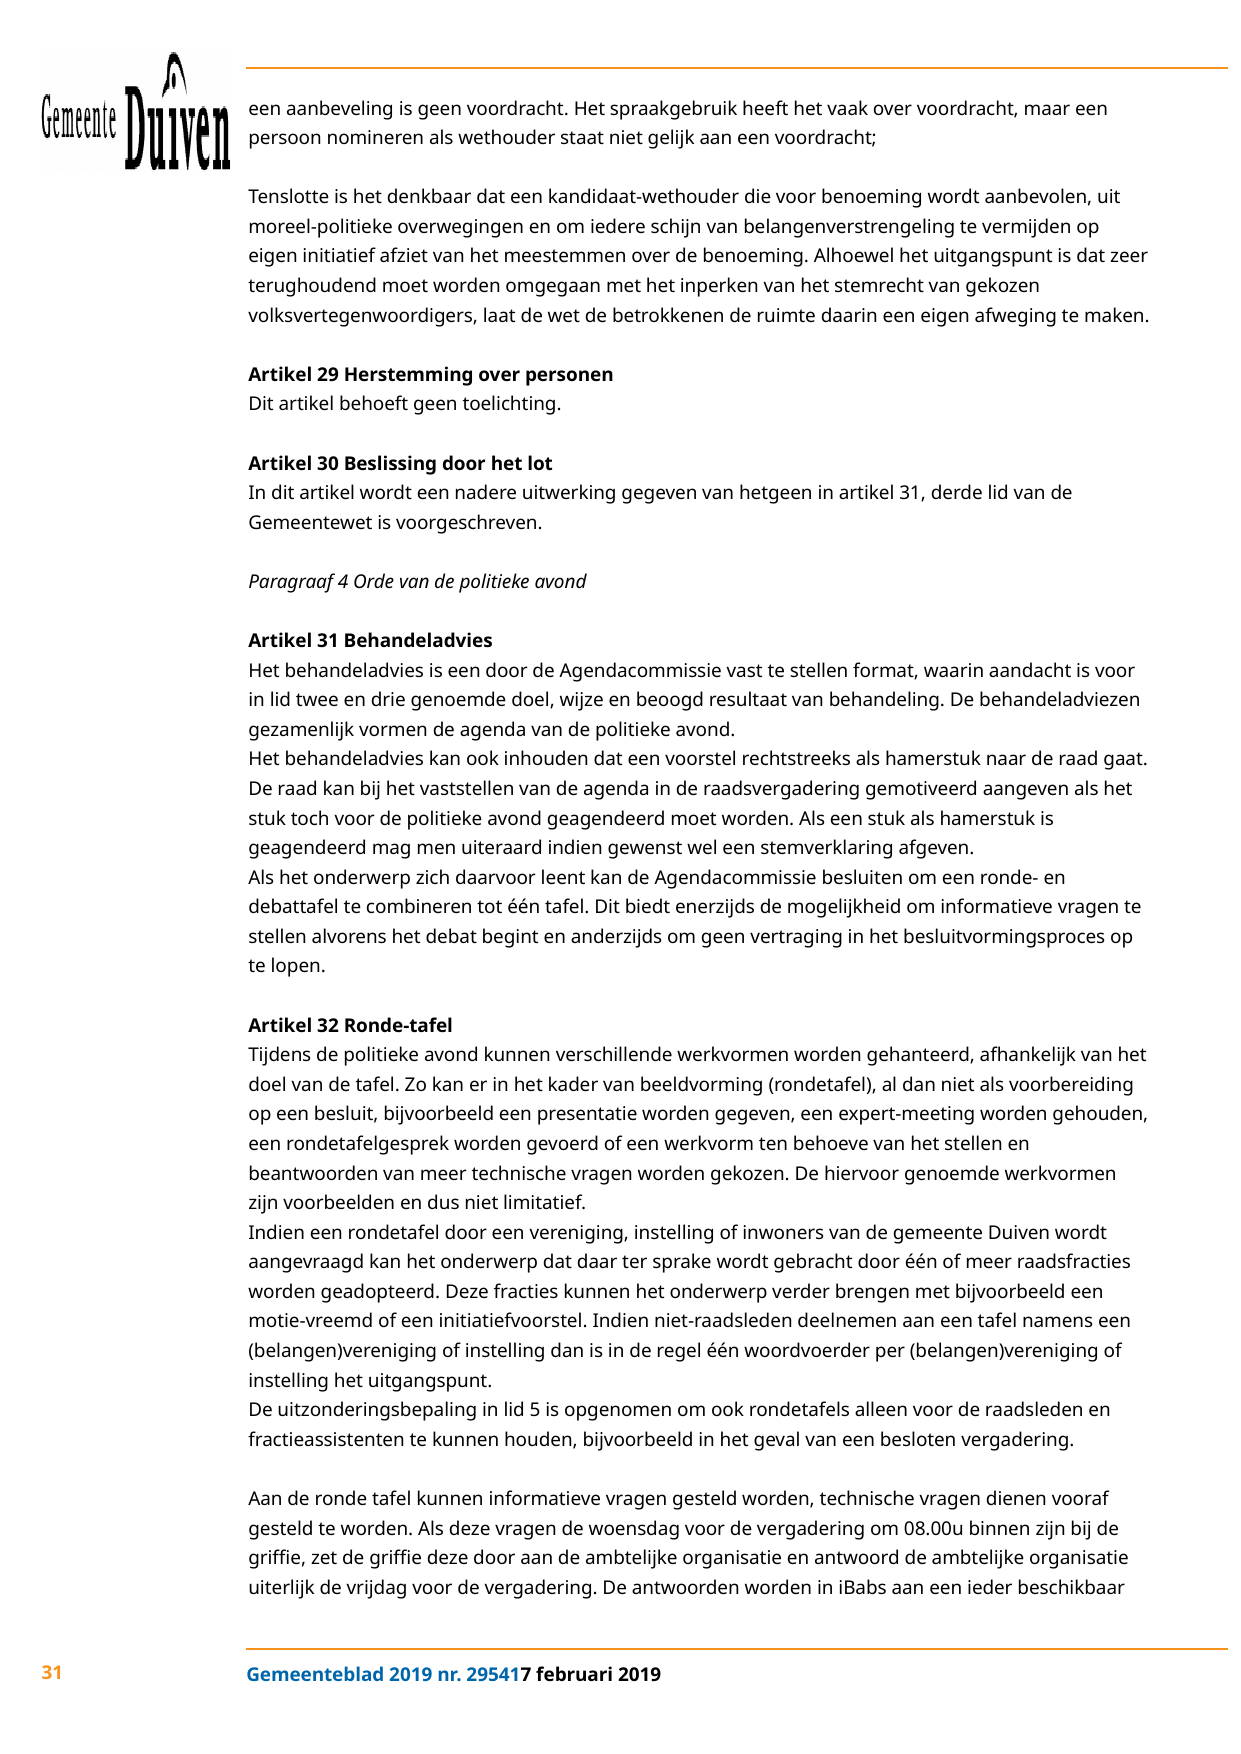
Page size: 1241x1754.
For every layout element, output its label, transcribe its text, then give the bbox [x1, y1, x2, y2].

text een aanbeveling is geen voordracht. Het spraakgebruik heeft het vaak over voordracht, maar een persoon nomineren als wethouder staat niet gelijk aan een voordracht; [248, 95, 1152, 150]
text Aan de ronde tafel kunnen informatieve vragen gesteld worden, technische vragen dienen vooraf gesteld te worden. Als deze vragen de woensdag voor de vergadering om 08.00u binnen zijn bij de griffie, zet de griffie deze door aan de ambtelijke organisatie en antwoord de ambtelijke organisatie uiterlijk de vrijdag voor de vergadering. De antwoorden worden in iBabs aan een ieder beschikbaar [248, 1485, 1152, 1600]
text De uitzonderingsbepaling in lid 5 is opgenomen om ook rondetafels alleen voor de raadsleden en fractieassistenten te kunnen houden, bijvoorbeeld in het geval van een besloten vergadering. [248, 1396, 1152, 1452]
text Artikel 29 Herstemming over personen [248, 361, 1152, 387]
text Artikel 31 Behandeladvies [248, 627, 1152, 653]
text Dit artikel behoeft geen toelichting. [248, 391, 1152, 416]
text Het behandeladvies is een door de Agendacommissie vast te stellen format, waarin aandacht is voor in lid twee en drie genoemde doel, wijze en beoogd resultaat van behandeling. De behandeladviezen gezamenlijk vormen de agenda van de politieke avond. [248, 657, 1152, 742]
text Tijdens de politieke avond kunnen verschillende werkvormen worden gehanteerd, afhankelijk van het doel van de tafel. Zo kan er in het kader van beeldvorming (rondetafel), al dan niet als voorbereiding op een besluit, bijvoorbeeld een presentatie worden gegeven, een expert-meeting worden gehouden, een rondetafelgesprek worden gevoerd of een werkvorm ten behoeve van het stellen en beantwoorden van meer technische vragen worden gekozen. De hiervoor genoemde werkvormen zijn voorbeelden en dus niet limitatief. [248, 1041, 1152, 1215]
text Indien een rondetafel door een vereniging, instelling of inwoners van de gemeente Duiven wordt aangevraagd kan het onderwerp dat daar ter sprake wordt gebracht door één of meer raadsfracties worden geadopteerd. Deze fracties kunnen het onderwerp verder brengen met bijvoorbeeld een motie-vreemd of een initiatiefvoorstel. Indien niet-raadsleden deelnemen aan een tafel namens een (belangen)vereniging of instelling dan is in de regel één woordvoerder per (belangen)vereniging of instelling het uitgangspunt. [248, 1219, 1152, 1393]
text Artikel 32 Ronde-tafel [248, 1012, 1152, 1038]
text Paragraaf 4 Orde van de politieke avond [248, 568, 1152, 594]
text Artikel 30 Beslissing door het lot [248, 450, 1152, 476]
text In dit artikel wordt een nadere uitwerking gegeven van hetgeen in artikel 31, derde lid van de Gemeentewet is voorgeschreven. [248, 479, 1152, 535]
picture [41, 47, 231, 172]
text Het behandeladvies kan ook inhouden dat een voorstel rechtstreeks als hamerstuk naar de raad gaat. De raad kan bij het vaststellen van de agenda in de raadsvergadering gemotiveerd aangeven als het stuk toch voor de politieke avond geagendeerd moet worden. Als een stuk als hamerstuk is geagendeerd mag men uiteraard indien gewenst wel een stemverklaring afgeven. [248, 746, 1152, 860]
text Als het onderwerp zich daarvoor leent kan de Agendacommissie besluiten om een ronde- en debattafel te combineren tot één tafel. Dit biedt enerzijds de mogelijkheid om informatieve vragen te stellen alvorens het debat begint en anderzijds om geen vertraging in het besluitvormingsproces op te lopen. [248, 864, 1152, 978]
text Tenslotte is het denkbaar dat een kandidaat-wethouder die voor benoeming wordt aanbevolen, uit moreel-politieke overwegingen en om iedere schijn van belangenverstrengeling te vermijden op eigen initiatief afziet van het meestemmen over de benoeming. Alhoewel het uitgangspunt is dat zeer terughoudend moet worden omgegaan met het inperken van het stemrecht van gekozen volksvertegenwoordigers, laat de wet de betrokkenen de ruimte daarin een eigen afweging te maken. [248, 183, 1152, 328]
